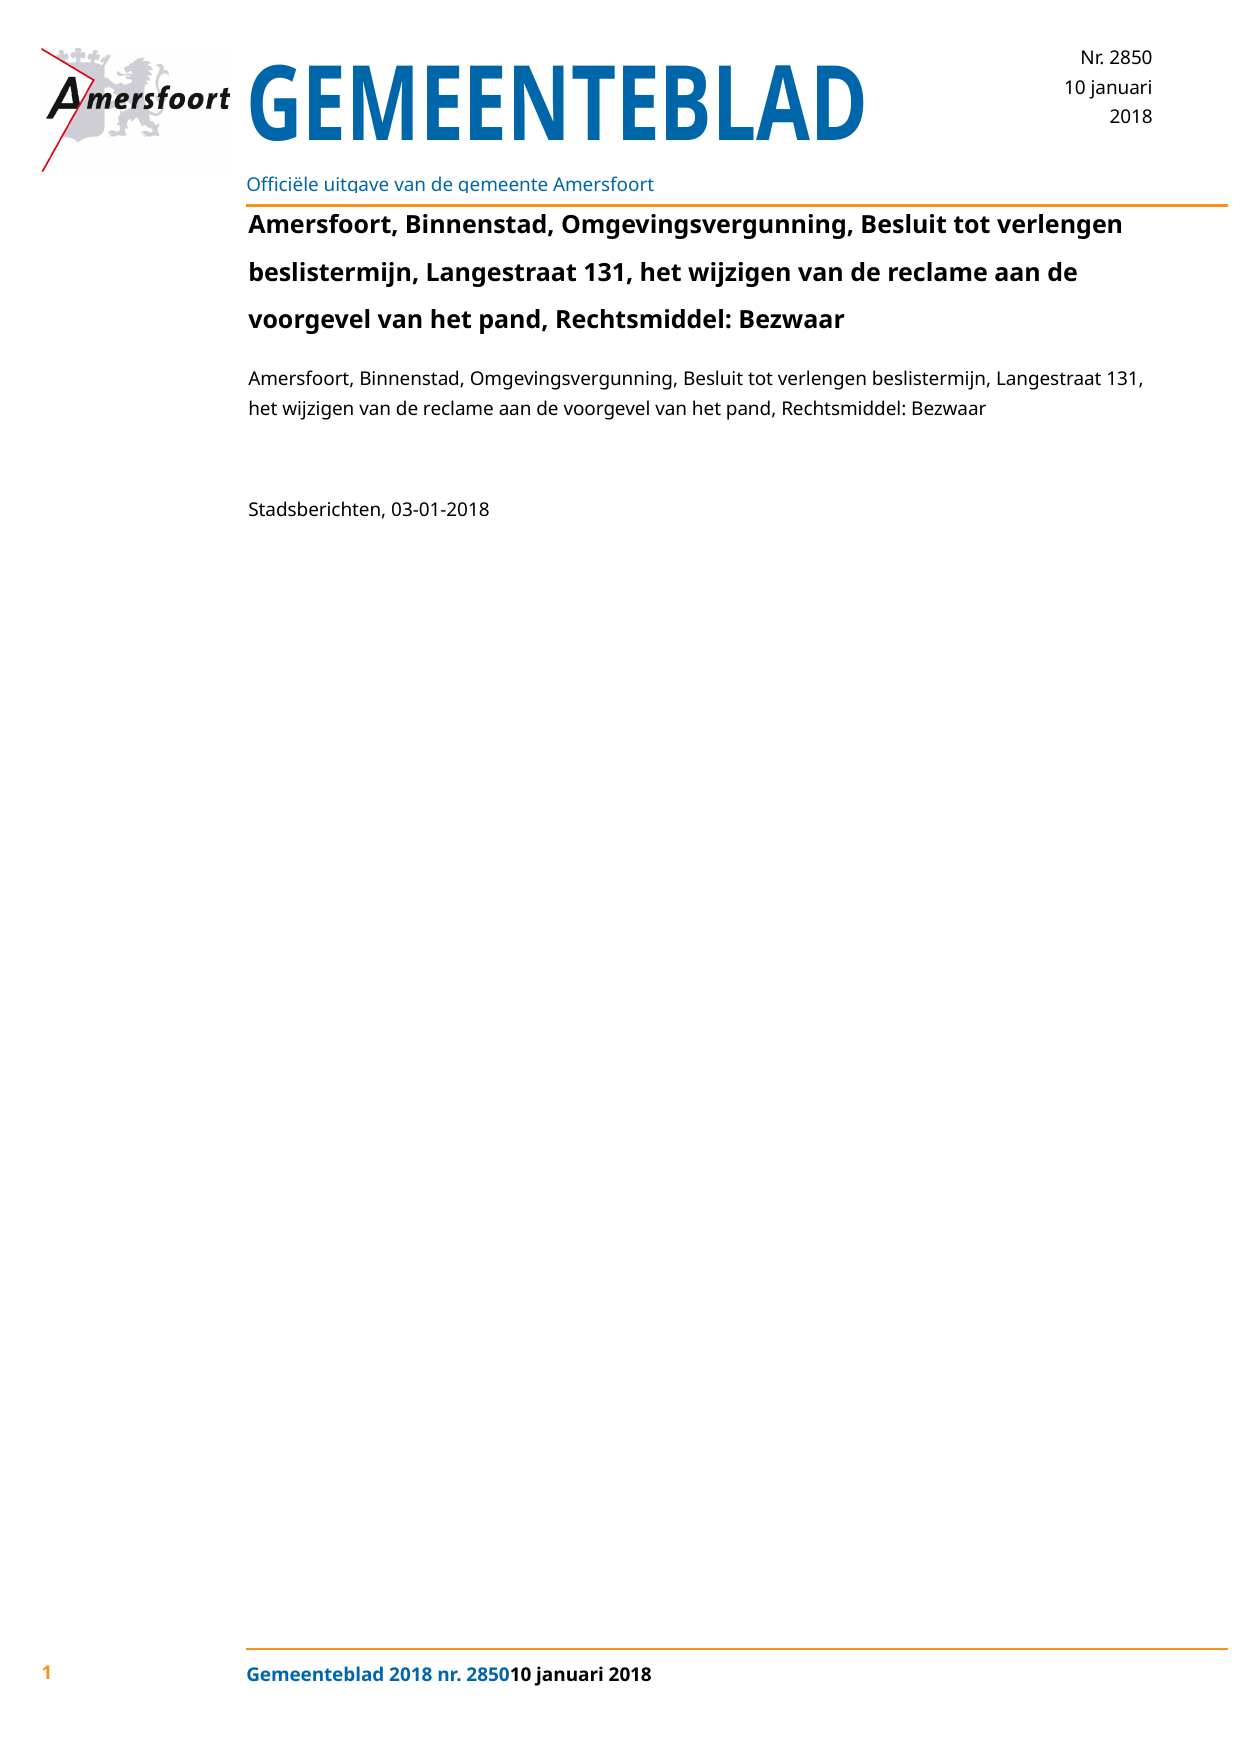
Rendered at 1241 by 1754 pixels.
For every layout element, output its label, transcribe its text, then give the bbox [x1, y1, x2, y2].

text Amersfoort, Binnenstad, Omgevingsvergunning, Besluit tot verlengen beslistermijn, Langestraat 131, het wijzigen van de reclame aan de voorgevel van het pand, Rechtsmiddel: Bezwaar [248, 207, 1152, 336]
text Amersfoort, Binnenstad, Omgevingsvergunning, Besluit tot verlengen beslistermijn, Langestraat 131, het wijzigen van de reclame aan de voorgevel van het pand, Rechtsmiddel: Bezwaar [248, 366, 1152, 421]
text Stadsberichten, 03-01-2018 [248, 496, 1152, 522]
picture [41, 47, 231, 172]
